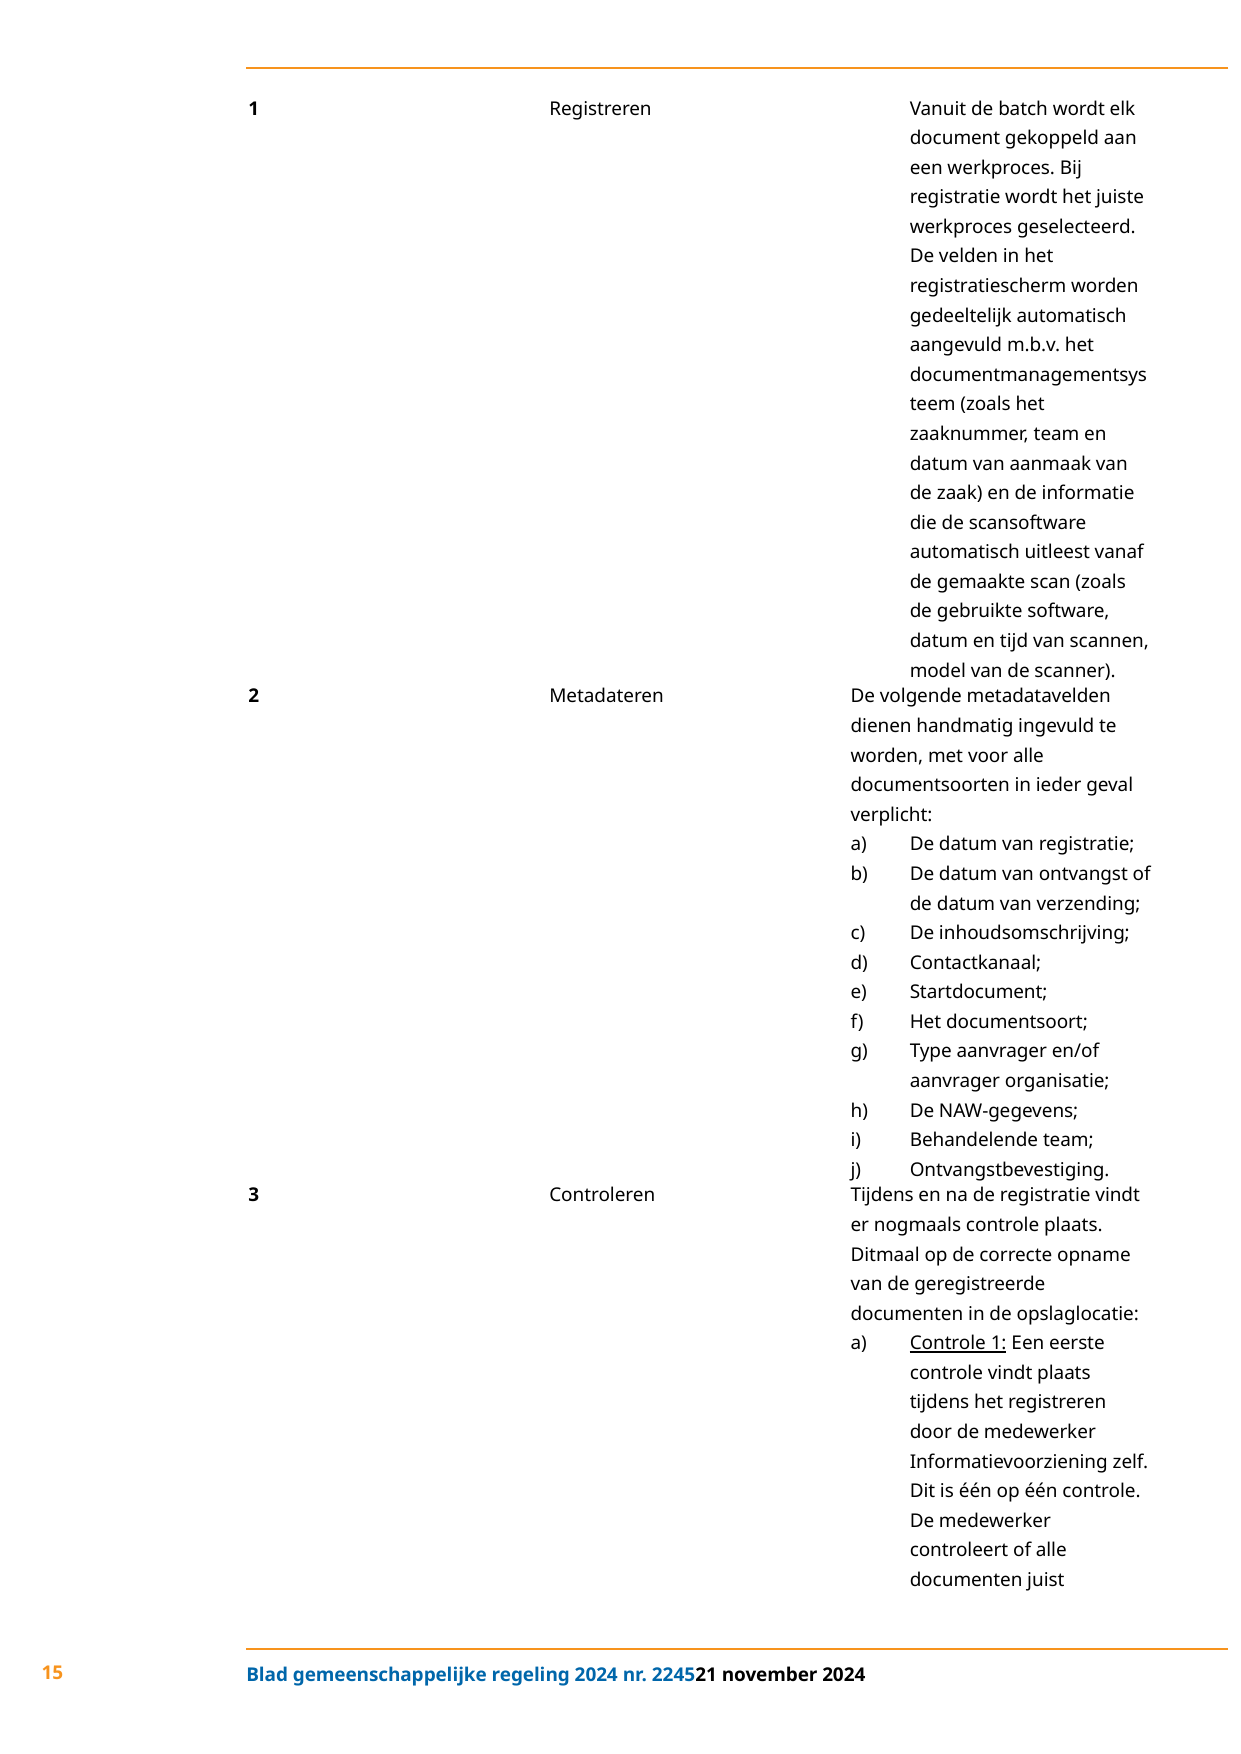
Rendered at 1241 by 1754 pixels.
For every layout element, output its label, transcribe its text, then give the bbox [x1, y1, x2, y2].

table_cell De volgende metadatavelden dienen handmatig ingevuld te worden, met voor alle documentsoorten in ieder geval verplicht: De datum van registratie; De datum van ontvangst of de datum van verzending; De inhoudsomschrijving; Contactkanaal; Startdocument; Het documentsoort; Type aanvrager en/of aanvrager organisatie; De NAW-gegevens; Behandelende team; Ontvangstbevestiging. [850, 683, 1152, 1182]
table_cell Controleren [549, 1182, 850, 1592]
table_cell Metadateren [549, 683, 850, 1182]
picture [41, 47, 231, 172]
table_header 1 [248, 95, 549, 683]
table_cell Tijdens en na de registratie vindt er nogmaals controle plaats. Ditmaal op de correcte opname van de geregistreerde documenten in de opslaglocatie: Controle 1: Een eerste controle vindt plaats tijdens het registreren door de medewerker Informatievoorziening zelf. Dit is één op één controle. De medewerker controleert of alle documenten juist [850, 1182, 1152, 1592]
table_cell 2 [248, 683, 549, 1182]
table_cell 3 [248, 1182, 549, 1592]
table_header Vanuit de batch wordt elk document gekoppeld aan een werkproces. Bij registratie wordt het juiste werkproces geselecteerd. De velden in het registratiescherm worden gedeeltelijk automatisch aangevuld m.b.v. het documentmanagementsysteem (zoals het zaaknummer, team en datum van aanmaak van de zaak) en de informatie die de scansoftware automatisch uitleest vanaf de gemaakte scan (zoals de gebruikte software, datum en tijd van scannen, model van de scanner). [850, 95, 1152, 683]
table_header Registreren [549, 95, 850, 683]
